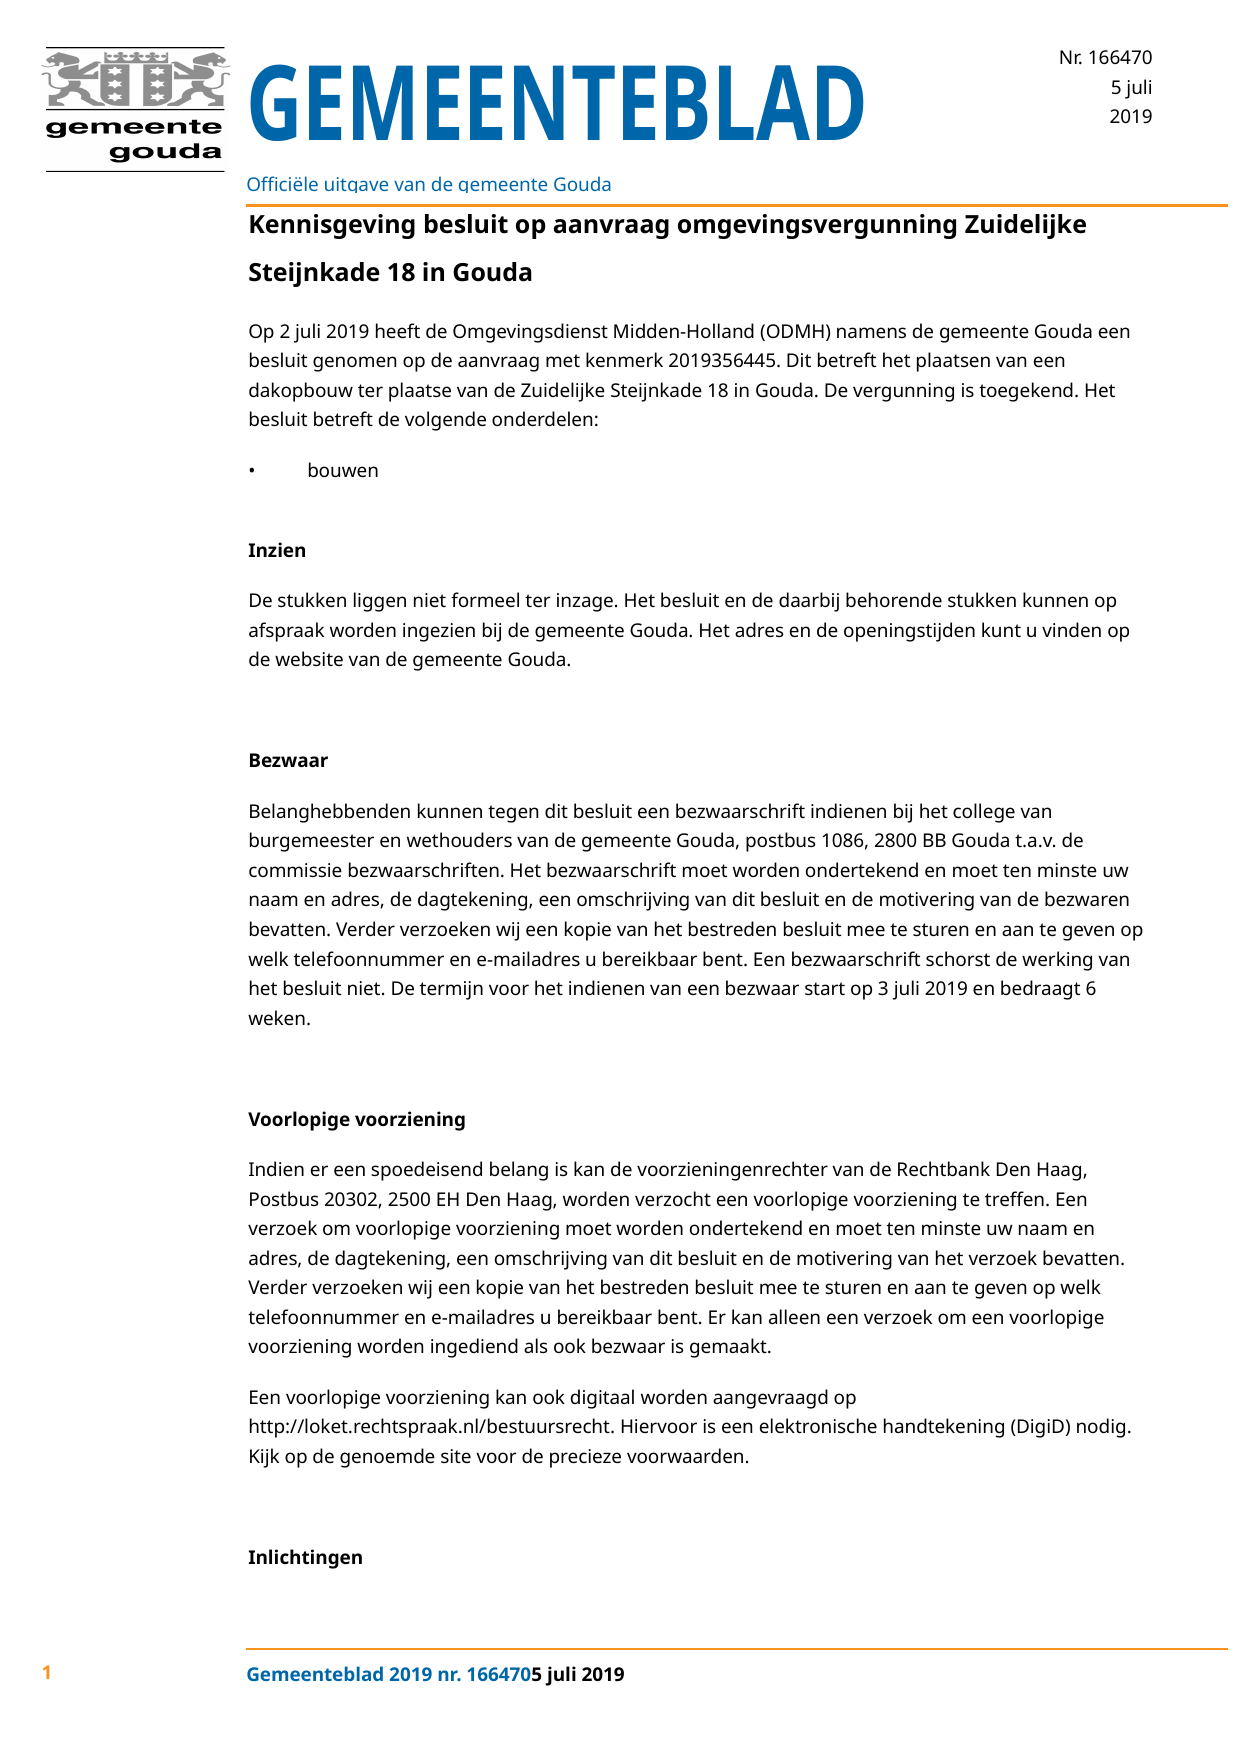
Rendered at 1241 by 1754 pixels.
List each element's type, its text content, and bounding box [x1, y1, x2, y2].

list bouwen [248, 457, 1152, 483]
text Voorlopige voorziening [248, 1106, 1152, 1132]
text Bezwaar [248, 747, 1152, 773]
text Kennisgeving besluit op aanvraag omgevingsvergunning Zuidelijke Steijnkade 18 in Gouda [248, 207, 1152, 288]
text Belanghebbenden kunnen tegen dit besluit een bezwaarschrift indienen bij het college van burgemeester en wethouders van de gemeente Gouda, postbus 1086, 2800 BB Gouda t.a.v. de commissie bezwaarschriften. Het bezwaarschrift moet worden ondertekend en moet ten minste uw naam en adres, de dagtekening, een omschrijving van dit besluit en de motivering van de bezwaren bevatten. Verder verzoeken wij een kopie van het bestreden besluit mee te sturen en aan te geven op welk telefoonnummer en e-mailadres u bereikbaar bent. Een bezwaarschrift schorst de werking van het besluit niet. De termijn voor het indienen van een bezwaar start op 3 juli 2019 en bedraagt 6 weken. [248, 798, 1152, 1031]
text De stukken liggen niet formeel ter inzage. Het besluit en de daarbij behorende stukken kunnen op afspraak worden ingezien bij de gemeente Gouda. Het adres en de openingstijden kunt u vinden op de website van de gemeente Gouda. [248, 587, 1152, 672]
text Inzien [248, 537, 1152, 563]
text Inlichtingen [248, 1544, 1152, 1570]
text Op 2 juli 2019 heeft de Omgevingsdienst Midden-Holland (ODMH) namens de gemeente Gouda een besluit genomen op de aanvraag met kenmerk 2019356445. Dit betreft het plaatsen van een dakopbouw ter plaatse van de Zuidelijke Steijnkade 18 in Gouda. De vergunning is toegekend. Het besluit betreft de volgende onderdelen: [248, 318, 1152, 432]
text Indien er een spoedeisend belang is kan de voorzieningenrechter van de Rechtbank Den Haag, Postbus 20302, 2500 EH Den Haag, worden verzocht een voorlopige voorziening te treffen. Een verzoek om voorlopige voorziening moet worden ondertekend en moet ten minste uw naam en adres, de dagtekening, een omschrijving van dit besluit en de motivering van het verzoek bevatten. Verder verzoeken wij een kopie van het bestreden besluit mee te sturen en aan te geven op welk telefoonnummer en e-mailadres u bereikbaar bent. Er kan alleen een verzoek om een voorlopige voorziening worden ingediend als ook bezwaar is gemaakt. [248, 1156, 1152, 1359]
text Een voorlopige voorziening kan ook digitaal worden aangevraagd op http://loket.rechtspraak.nl/bestuursrecht. Hiervoor is een elektronische handtekening (DigiD) nodig. Kijk op de genoemde site voor de precieze voorwaarden. [248, 1384, 1152, 1469]
picture [41, 47, 231, 172]
